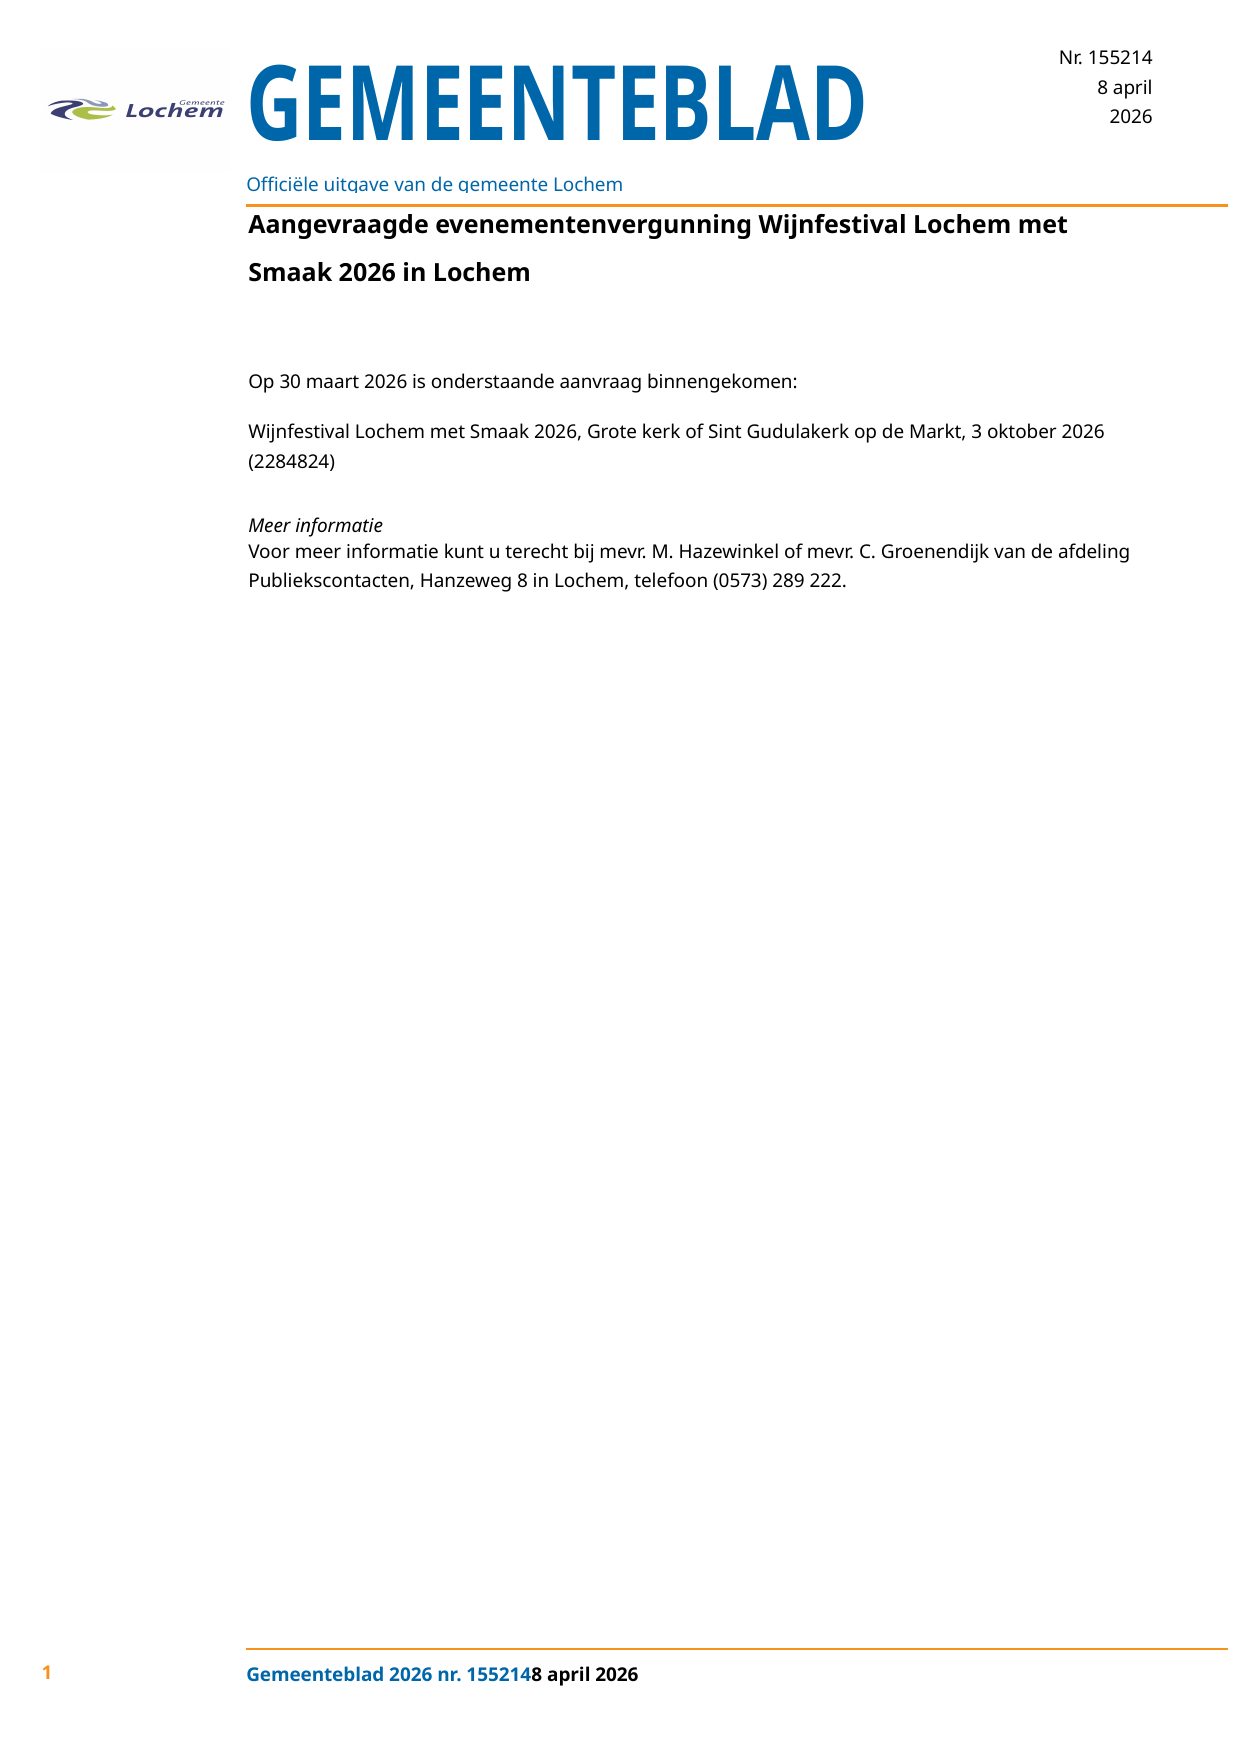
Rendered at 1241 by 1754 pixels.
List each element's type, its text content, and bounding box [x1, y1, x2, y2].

text Meer informatie [248, 512, 1152, 538]
text Aangevraagde evenementenvergunning Wijnfestival Lochem met Smaak 2026 in Lochem [248, 207, 1152, 288]
text Wijnfestival Lochem met Smaak 2026, Grote kerk of Sint Gudulakerk op de Markt, 3 oktober 2026 (2284824) [248, 419, 1152, 474]
text Op 30 maart 2026 is onderstaande aanvraag binnengekomen: [248, 368, 1152, 394]
picture [41, 47, 231, 172]
text Voor meer informatie kunt u terecht bij mevr. M. Hazewinkel of mevr. C. Groenendijk van de afdeling Publiekscontacten, Hanzeweg 8 in Lochem, telefoon (0573) 289 222. [248, 538, 1152, 593]
